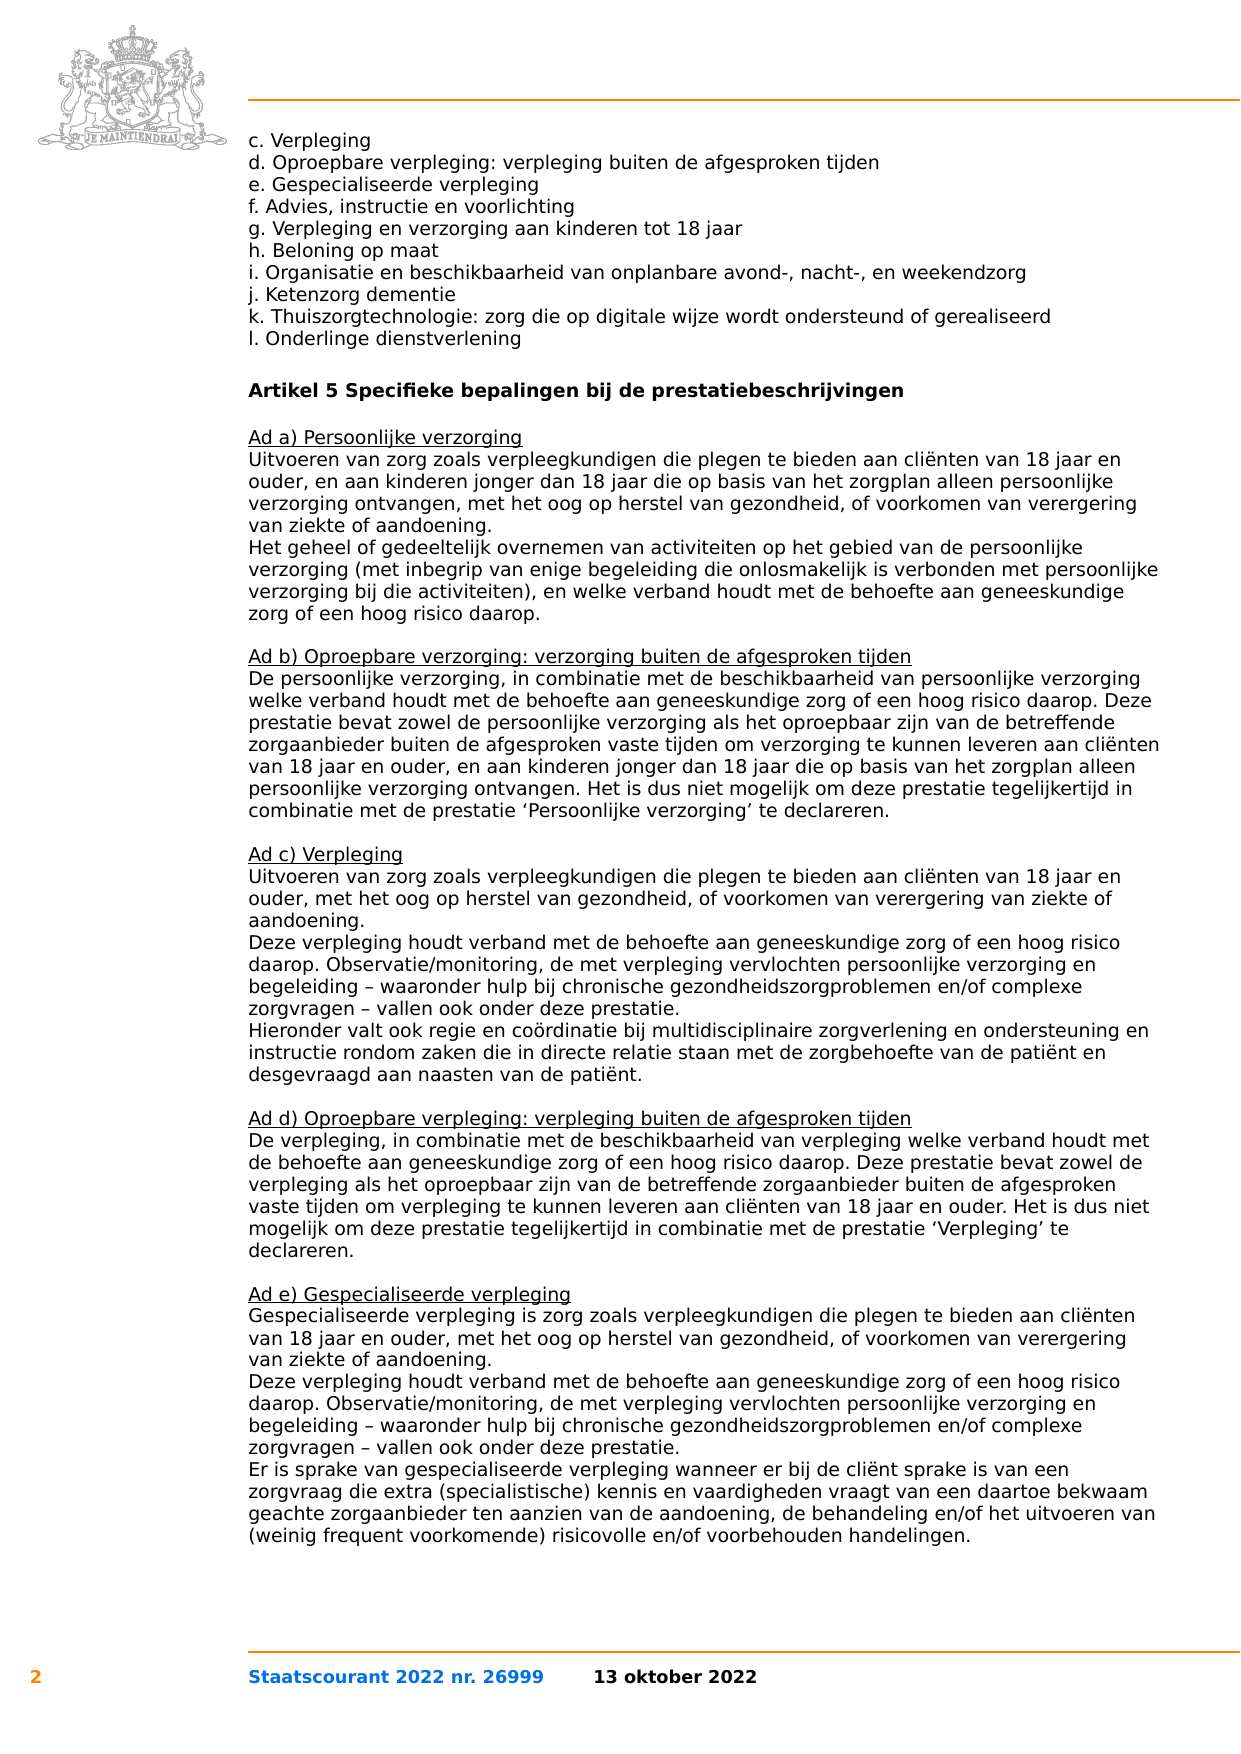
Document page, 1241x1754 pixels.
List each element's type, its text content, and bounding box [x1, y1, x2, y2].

text f. Advies, instructie en voorlichting [248, 196, 1163, 218]
text j. Ketenzorg dementie [248, 284, 1163, 306]
text Er is sprake van gespecialiseerde verpleging wanneer er bij de cliënt sprake is van een zorgvraag die extra (specialistische) kennis en vaardigheden vraagt van een daartoe bekwaam geachte zorgaanbieder ten aanzien van de aandoening, de behandeling en/of het uitvoeren van (weinig frequent voorkomende) risicovolle en/of voorbehouden handelingen. [248, 1459, 1163, 1547]
text Deze verpleging houdt verband met de behoefte aan geneeskundige zorg of een hoog risico daarop. Observatie/monitoring, de met verpleging vervlochten persoonlijke verzorging en begeleiding – waaronder hulp bij chronische gezondheidszorgproblemen en/of complexe zorgvragen – vallen ook onder deze prestatie. [248, 1371, 1163, 1459]
text Gespecialiseerde verpleging is zorg zoals verpleegkundigen die plegen te bieden aan cliënten van 18 jaar en ouder, met het oog op herstel van gezondheid, of voorkomen van verergering van ziekte of aandoening. [248, 1305, 1163, 1371]
subtitle Ad e) Gespecialiseerde verpleging [248, 1283, 1163, 1305]
text c. Verpleging [248, 130, 1163, 152]
subtitle Ad c) Verpleging [248, 844, 1163, 866]
text k. Thuiszorgtechnologie: zorg die op digitale wijze wordt ondersteund of gerealiseerd [248, 306, 1163, 328]
subtitle Ad a) Persoonlijke verzorging [248, 427, 1163, 449]
text g. Verpleging en verzorging aan kinderen tot 18 jaar [248, 218, 1163, 240]
text h. Beloning op maat [248, 240, 1163, 262]
text l. Onderlinge dienstverlening [248, 328, 1163, 350]
text e. Gespecialiseerde verpleging [248, 174, 1163, 196]
text De verpleging, in combinatie met de beschikbaarheid van verpleging welke verband houdt met de behoefte aan geneeskundige zorg of een hoog risico daarop. Deze prestatie bevat zowel de verpleging als het oproepbaar zijn van de betreffende zorgaanbieder buiten de afgesproken vaste tijden om verpleging te kunnen leveren aan cliënten van 18 jaar en ouder. Het is dus niet mogelijk om deze prestatie tegelijkertijd in combinatie met de prestatie ‘Verpleging’ te declareren. [248, 1130, 1163, 1262]
subtitle Artikel 5 Specifieke bepalingen bij de prestatiebeschrijvingen [248, 380, 1163, 402]
text Hieronder valt ook regie en coördinatie bij multidisciplinaire zorgverlening en ondersteuning en instructie rondom zaken die in directe relatie staan met de zorgbehoefte van de patiënt en desgevraagd aan naasten van de patiënt. [248, 1020, 1163, 1086]
text i. Organisatie en beschikbaarheid van onplanbare avond-, nacht-, en weekendzorg [248, 262, 1163, 284]
text Uitvoeren van zorg zoals verpleegkundigen die plegen te bieden aan cliënten van 18 jaar en ouder, en aan kinderen jonger dan 18 jaar die op basis van het zorgplan alleen persoonlijke verzorging ontvangen, met het oog op herstel van gezondheid, of voorkomen van verergering van ziekte of aandoening. [248, 449, 1163, 537]
text Uitvoeren van zorg zoals verpleegkundigen die plegen te bieden aan cliënten van 18 jaar en ouder, met het oog op herstel van gezondheid, of voorkomen van verergering van ziekte of aandoening. [248, 866, 1163, 932]
text d. Oproepbare verpleging: verpleging buiten de afgesproken tijden [248, 152, 1163, 174]
text Het geheel of gedeeltelijk overnemen van activiteiten op het gebied van de persoonlijke verzorging (met inbegrip van enige begeleiding die onlosmakelijk is verbonden met persoonlijke verzorging bij die activiteiten), en welke verband houdt met de behoefte aan geneeskundige zorg of een hoog risico daarop. [248, 537, 1163, 624]
text Deze verpleging houdt verband met de behoefte aan geneeskundige zorg of een hoog risico daarop. Observatie/monitoring, de met verpleging vervlochten persoonlijke verzorging en begeleiding – waaronder hulp bij chronische gezondheidszorgproblemen en/of complexe zorgvragen – vallen ook onder deze prestatie. [248, 932, 1163, 1020]
subtitle Ad d) Oproepbare verpleging: verpleging buiten de afgesproken tijden [248, 1108, 1163, 1130]
subtitle Ad b) Oproepbare verzorging: verzorging buiten de afgesproken tijden [248, 646, 1163, 668]
text De persoonlijke verzorging, in combinatie met de beschikbaarheid van persoonlijke verzorging welke verband houdt met de behoefte aan geneeskundige zorg of een hoog risico daarop. Deze prestatie bevat zowel de persoonlijke verzorging als het oproepbaar zijn van de betreffende zorgaanbieder buiten de afgesproken vaste tijden om verzorging te kunnen leveren aan cliënten van 18 jaar en ouder, en aan kinderen jonger dan 18 jaar die op basis van het zorgplan alleen persoonlijke verzorging ontvangen. Het is dus niet mogelijk om deze prestatie tegelijkertijd in combinatie met de prestatie ‘Persoonlijke verzorging’ te declareren. [248, 668, 1163, 822]
picture [38, 25, 227, 150]
